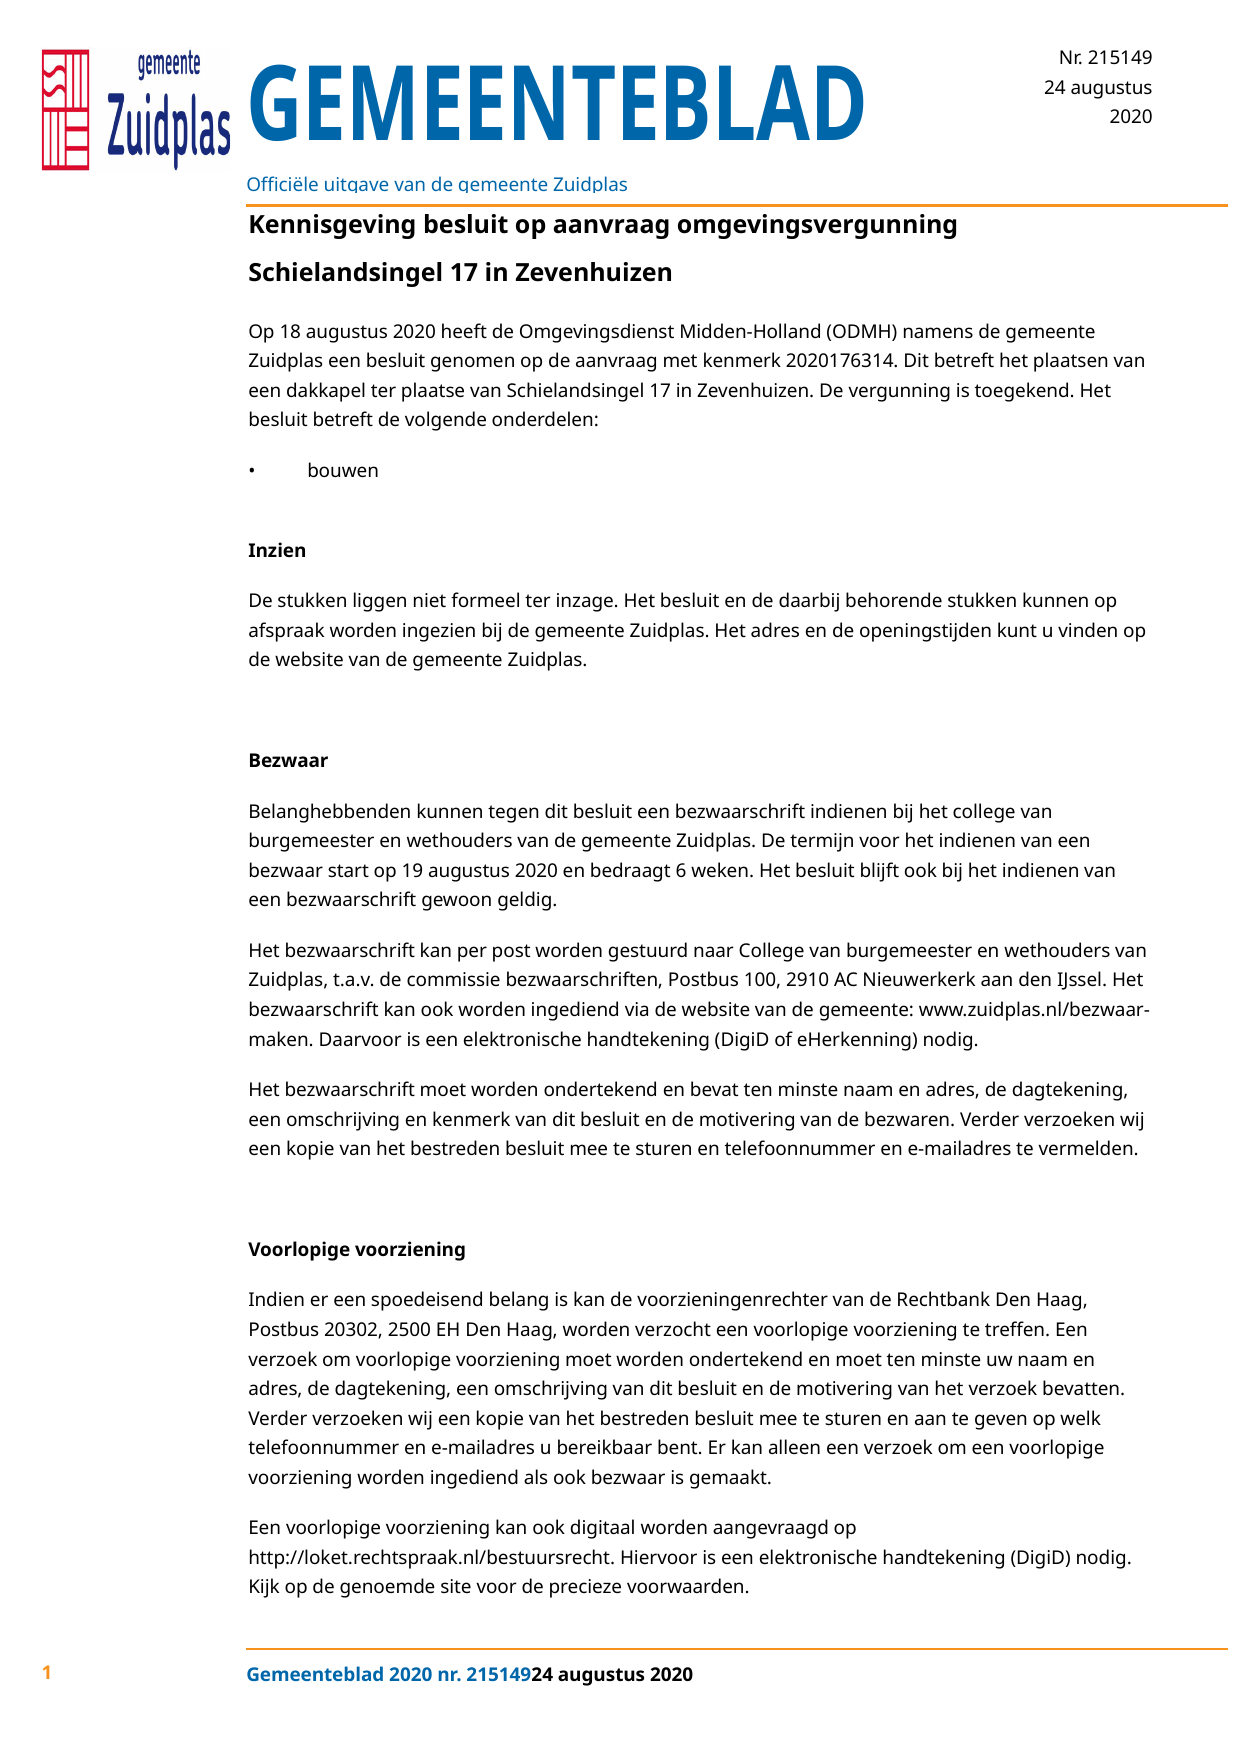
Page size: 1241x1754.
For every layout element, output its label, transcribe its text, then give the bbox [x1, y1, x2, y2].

text Op 18 augustus 2020 heeft de Omgevingsdienst Midden-Holland (ODMH) namens de gemeente Zuidplas een besluit genomen op de aanvraag met kenmerk 2020176314. Dit betreft het plaatsen van een dakkapel ter plaatse van Schielandsingel 17 in Zevenhuizen. De vergunning is toegekend. Het besluit betreft de volgende onderdelen: [248, 318, 1152, 432]
text Inzien [248, 537, 1152, 563]
text Het bezwaarschrift moet worden ondertekend en bevat ten minste naam en adres, de dagtekening, een omschrijving en kenmerk van dit besluit en de motivering van de bezwaren. Verder verzoeken wij een kopie van het bestreden besluit mee te sturen en telefoonnummer en e-mailadres te vermelden. [248, 1076, 1152, 1161]
text Een voorlopige voorziening kan ook digitaal worden aangevraagd op http://loket.rechtspraak.nl/bestuursrecht. Hiervoor is een elektronische handtekening (DigiD) nodig. Kijk op de genoemde site voor de precieze voorwaarden. [248, 1514, 1152, 1599]
text Belanghebbenden kunnen tegen dit besluit een bezwaarschrift indienen bij het college van burgemeester en wethouders van de gemeente Zuidplas. De termijn voor het indienen van een bezwaar start op 19 augustus 2020 en bedraagt 6 weken. Het besluit blijft ook bij het indienen van een bezwaarschrift gewoon geldig. [248, 798, 1152, 912]
text Kennisgeving besluit op aanvraag omgevingsvergunning Schielandsingel 17 in Zevenhuizen [248, 207, 1152, 288]
text Bezwaar [248, 747, 1152, 773]
picture [41, 47, 231, 172]
text Het bezwaarschrift kan per post worden gestuurd naar College van burgemeester en wethouders van Zuidplas, t.a.v. de commissie bezwaarschriften, Postbus 100, 2910 AC Nieuwerkerk aan den IJssel. Het bezwaarschrift kan ook worden ingediend via de website van de gemeente: www.zuidplas.nl/bezwaar-maken. Daarvoor is een elektronische handtekening (DigiD of eHerkenning) nodig. [248, 937, 1152, 1052]
text De stukken liggen niet formeel ter inzage. Het besluit en de daarbij behorende stukken kunnen op afspraak worden ingezien bij de gemeente Zuidplas. Het adres en de openingstijden kunt u vinden op de website van de gemeente Zuidplas. [248, 587, 1152, 672]
text Indien er een spoedeisend belang is kan de voorzieningenrechter van de Rechtbank Den Haag, Postbus 20302, 2500 EH Den Haag, worden verzocht een voorlopige voorziening te treffen. Een verzoek om voorlopige voorziening moet worden ondertekend en moet ten minste uw naam en adres, de dagtekening, een omschrijving van dit besluit en de motivering van het verzoek bevatten. Verder verzoeken wij een kopie van het bestreden besluit mee te sturen en aan te geven op welk telefoonnummer en e-mailadres u bereikbaar bent. Er kan alleen een verzoek om een voorlopige voorziening worden ingediend als ook bezwaar is gemaakt. [248, 1287, 1152, 1490]
text Voorlopige voorziening [248, 1236, 1152, 1262]
list bouwen [248, 457, 1152, 483]
